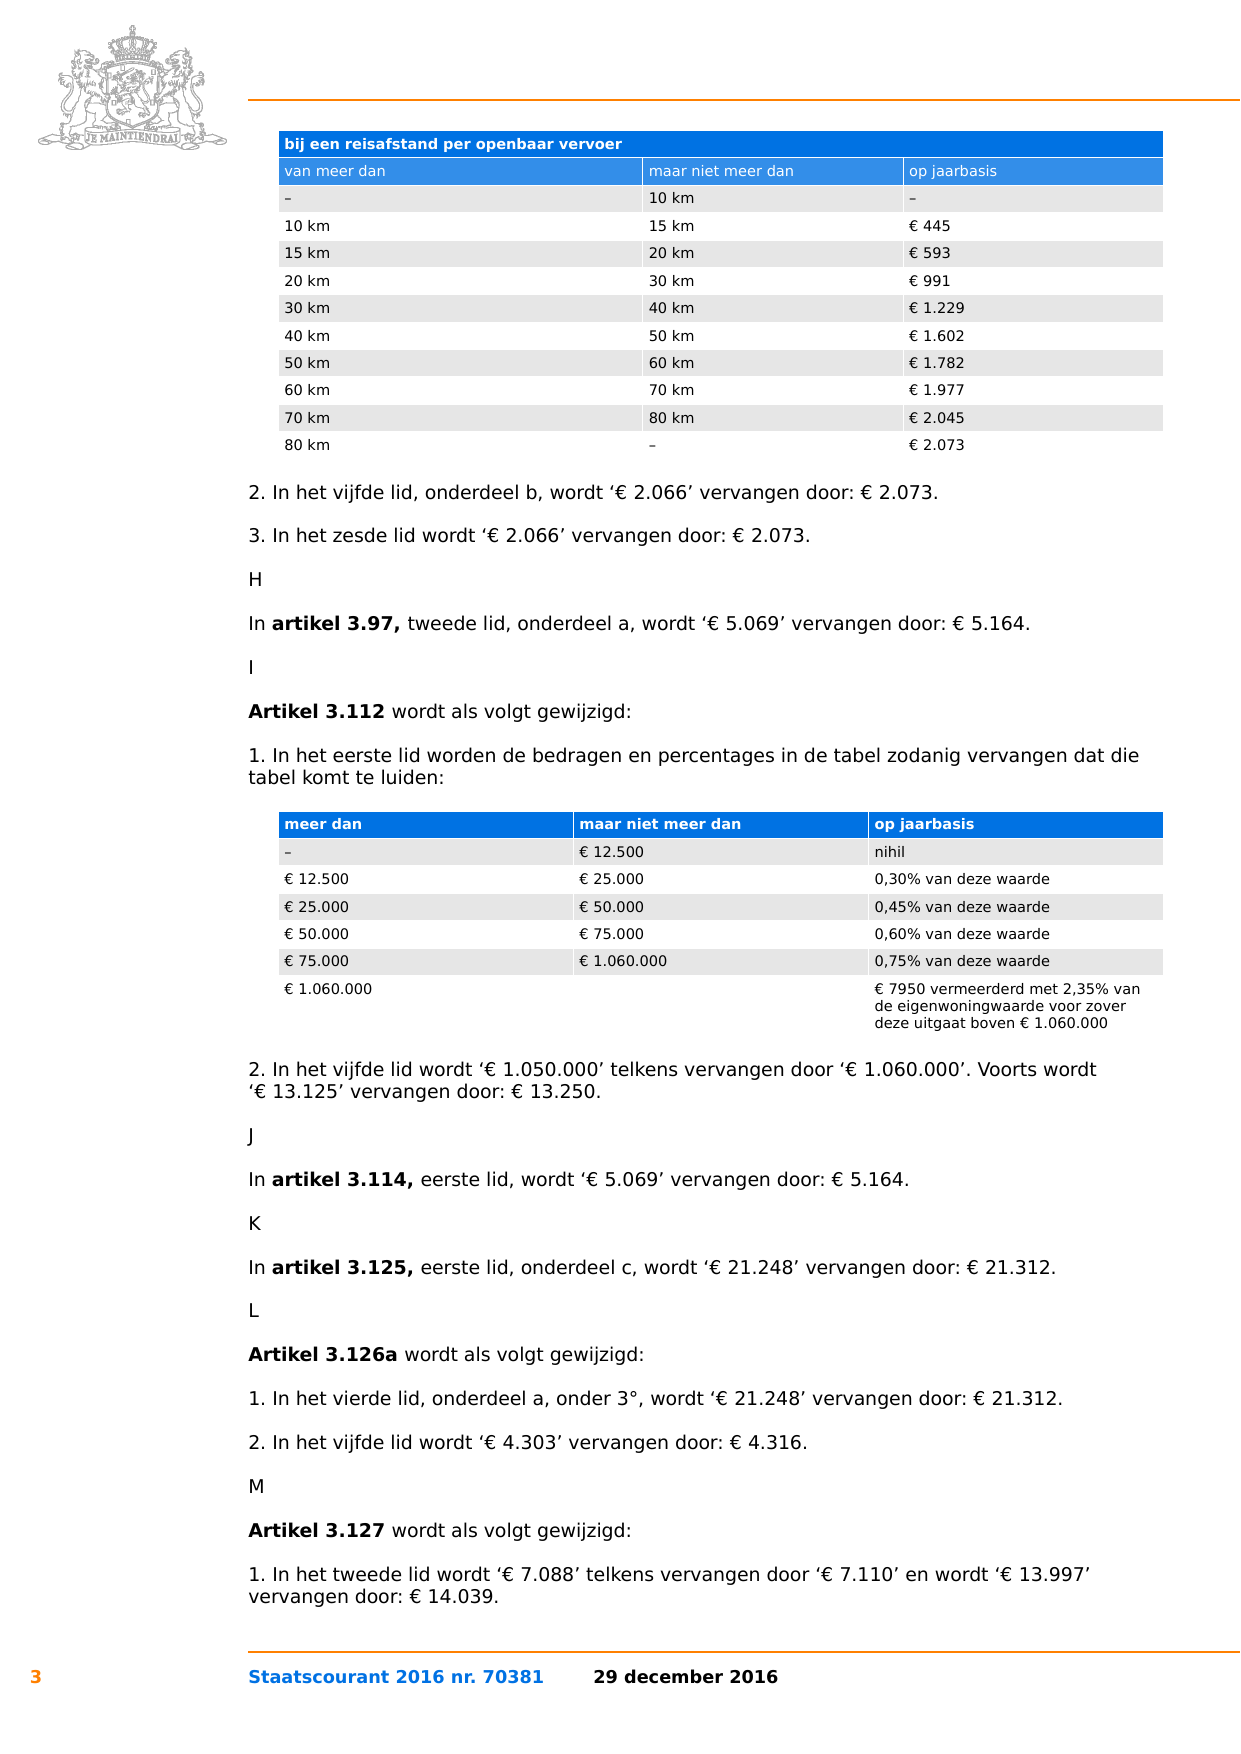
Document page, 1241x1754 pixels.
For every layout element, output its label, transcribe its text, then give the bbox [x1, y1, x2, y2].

table_cell 15 km [643, 213, 903, 239]
table_cell € 2.045 [904, 405, 1163, 431]
text 1. In het eerste lid worden de bedragen en percentages in de tabel zodanig vervangen dat die tabel komt te luiden: [248, 745, 1163, 789]
table_cell 0,60% van deze waarde [869, 921, 1163, 947]
table_cell € 1.060.000 [279, 976, 573, 1036]
table_cell van meer dan [279, 158, 642, 185]
table_header bij een reisafstand per openbaar vervoer [279, 131, 1163, 157]
table_cell [574, 976, 868, 1036]
text In artikel 3.125, eerste lid, onderdeel c, wordt ‘€ 21.248’ vervangen door: € 21.312. [248, 1257, 1163, 1278]
table_cell € 75.000 [279, 949, 573, 975]
table_cell 80 km [643, 405, 903, 431]
table_cell € 1.602 [904, 323, 1163, 349]
text 2. In het vijfde lid wordt ‘€ 1.050.000’ telkens vervangen door ‘€ 1.060.000’. Voorts wordt ‘€ 13.125’ vervangen door: € 13.250. [248, 1059, 1163, 1103]
table_cell maar niet meer dan [643, 158, 903, 185]
table_cell € 25.000 [279, 894, 573, 920]
table_cell nihil [869, 839, 1163, 865]
table_cell 50 km [643, 323, 903, 349]
table_cell € 75.000 [574, 921, 868, 947]
text In artikel 3.114, eerste lid, wordt ‘€ 5.069’ vervangen door: € 5.164. [248, 1169, 1163, 1191]
picture [38, 25, 227, 150]
table_cell 40 km [643, 295, 903, 322]
text J [248, 1125, 1163, 1147]
table_cell – [643, 432, 903, 459]
table_cell 60 km [643, 350, 903, 376]
table_cell € 1.977 [904, 378, 1163, 404]
table_cell € 593 [904, 241, 1163, 267]
text 2. In het vijfde lid wordt ‘€ 4.303’ vervangen door: € 4.316. [248, 1432, 1163, 1454]
table_cell 50 km [279, 350, 642, 376]
text M [248, 1476, 1163, 1498]
table_cell 70 km [279, 405, 642, 431]
table_cell € 991 [904, 268, 1163, 294]
text 3. In het zesde lid wordt ‘€ 2.066’ vervangen door: € 2.073. [248, 525, 1163, 547]
table_cell – [904, 186, 1163, 212]
table_cell 60 km [279, 378, 642, 404]
table_cell 0,45% van deze waarde [869, 894, 1163, 920]
table_cell 0,30% van deze waarde [869, 866, 1163, 893]
text 1. In het vierde lid, onderdeel a, onder 3°, wordt ‘€ 21.248’ vervangen door: € 21.312. [248, 1388, 1163, 1410]
text H [248, 569, 1163, 591]
table_header maar niet meer dan [574, 812, 868, 838]
table_cell op jaarbasis [904, 158, 1163, 185]
table_header meer dan [279, 812, 573, 838]
table_cell 20 km [279, 268, 642, 294]
table_cell € 12.500 [279, 866, 573, 893]
table_cell 20 km [643, 241, 903, 267]
table_cell 40 km [279, 323, 642, 349]
table_cell 15 km [279, 241, 642, 267]
text 2. In het vijfde lid, onderdeel b, wordt ‘€ 2.066’ vervangen door: € 2.073. [248, 482, 1163, 503]
table_cell € 7950 vermeerderd met 2,35% van de eigenwoningwaarde voor zover deze uitgaat boven € 1.060.000 [869, 976, 1163, 1036]
text 1. In het tweede lid wordt ‘€ 7.088’ telkens vervangen door ‘€ 7.110’ en wordt ‘€ 13.997’ vervangen door: € 14.039. [248, 1563, 1163, 1607]
table_cell 70 km [643, 378, 903, 404]
table_cell 30 km [279, 295, 642, 322]
table_cell 0,75% van deze waarde [869, 949, 1163, 975]
text K [248, 1213, 1163, 1235]
table_cell 10 km [279, 213, 642, 239]
text Artikel 3.112 wordt als volgt gewijzigd: [248, 701, 1163, 723]
text L [248, 1300, 1163, 1322]
table_cell € 1.782 [904, 350, 1163, 376]
table_cell 80 km [279, 432, 642, 459]
table_cell – [279, 839, 573, 865]
table_cell € 12.500 [574, 839, 868, 865]
table_cell 10 km [643, 186, 903, 212]
table_cell € 50.000 [574, 894, 868, 920]
table_cell – [279, 186, 642, 212]
table_cell € 1.060.000 [574, 949, 868, 975]
text In artikel 3.97, tweede lid, onderdeel a, wordt ‘€ 5.069’ vervangen door: € 5.164. [248, 613, 1163, 635]
text I [248, 657, 1163, 679]
table_cell 30 km [643, 268, 903, 294]
table_cell € 25.000 [574, 866, 868, 893]
text Artikel 3.127 wordt als volgt gewijzigd: [248, 1520, 1163, 1542]
table_cell € 2.073 [904, 432, 1163, 459]
text Artikel 3.126a wordt als volgt gewijzigd: [248, 1344, 1163, 1366]
table_header op jaarbasis [869, 812, 1163, 838]
table_cell € 50.000 [279, 921, 573, 947]
table_cell € 1.229 [904, 295, 1163, 322]
table_cell € 445 [904, 213, 1163, 239]
